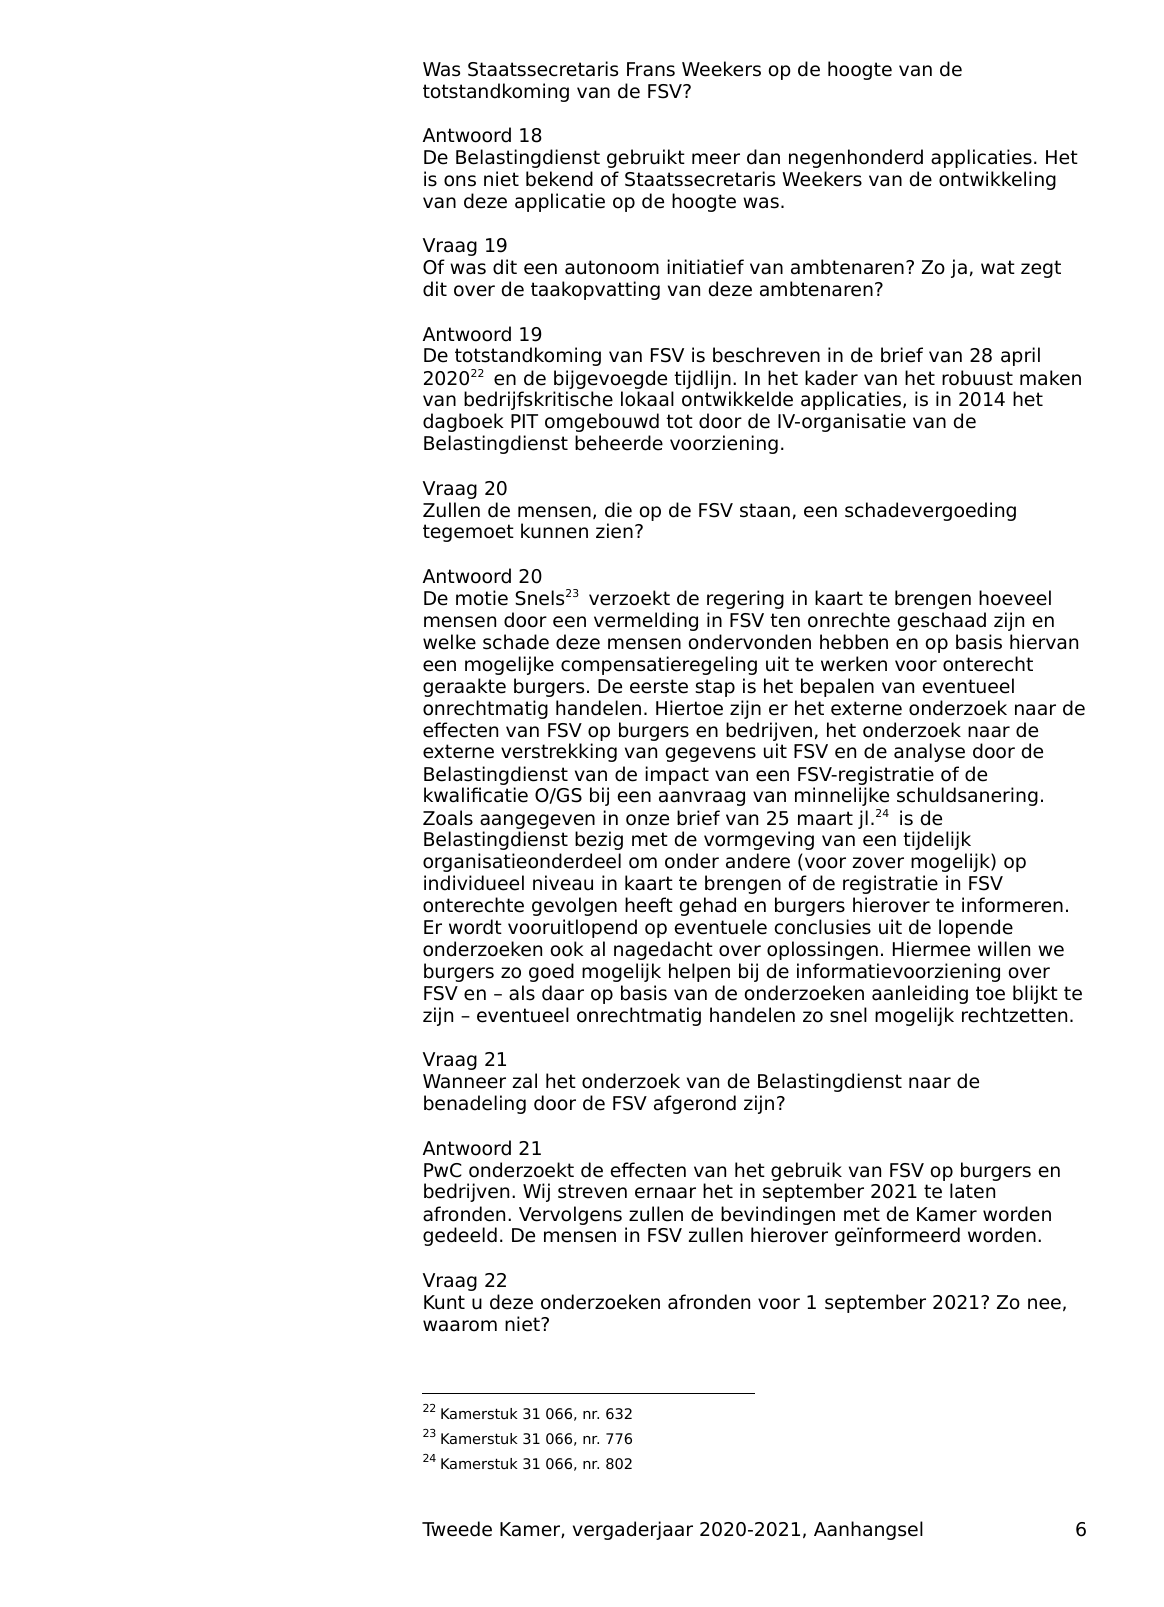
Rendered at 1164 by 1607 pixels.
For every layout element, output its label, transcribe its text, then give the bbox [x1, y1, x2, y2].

text Kamerstuk 31 066, nr. 776 [422, 1427, 1087, 1449]
text Antwoord 21 [422, 1137, 1087, 1159]
text Wanneer zal het onderzoek van de Belastingdienst naar de benadeling door de FSV afgerond zijn? [422, 1071, 1087, 1115]
text De Belastingdienst gebruikt meer dan negenhonderd applicaties. Het is ons niet bekend of Staatssecretaris Weekers van de ontwikkeling van deze applicatie op de hoogte was. [422, 147, 1087, 213]
text Antwoord 18 [422, 125, 1087, 147]
text Kamerstuk 31 066, nr. 802 [422, 1452, 1087, 1474]
text Of was dit een autonoom initiatief van ambtenaren? Zo ja, wat zegt dit over de taakopvatting van deze ambtenaren? [422, 257, 1087, 301]
text Vraag 19 [422, 235, 1087, 257]
text Antwoord 19 [422, 323, 1087, 345]
text Vraag 20 [422, 477, 1087, 499]
text Zullen de mensen, die op de FSV staan, een schadevergoeding tegemoet kunnen zien? [422, 499, 1087, 543]
text De motie Snels verzoekt de regering in kaart te brengen hoeveel mensen door een vermelding in FSV ten onrechte geschaad zijn en welke schade deze mensen ondervonden hebben en op basis hiervan een mogelijke compensatieregeling uit te werken voor onterecht geraakte burgers. De eerste stap is het bepalen van eventueel onrechtmatig handelen. Hiertoe zijn er het externe onderzoek naar de effecten van FSV op burgers en bedrijven, het onderzoek naar de externe verstrekking van gegevens uit FSV en de analyse door de Belastingdienst van de impact van een FSV-registratie of de kwalificatie O/GS bij een aanvraag van minnelijke schuldsanering. Zoals aangegeven in onze brief van 25 maart jl. is de Belastingdienst bezig met de vormgeving van een tijdelijk organisatieonderdeel om onder andere (voor zover mogelijk) op individueel niveau in kaart te brengen of de registratie in FSV onterechte gevolgen heeft gehad en burgers hierover te informeren. Er wordt vooruitlopend op eventuele conclusies uit de lopende onderzoeken ook al nagedacht over oplossingen. Hiermee willen we burgers zo goed mogelijk helpen bij de informatievoorziening over FSV en – als daar op basis van de onderzoeken aanleiding toe blijkt te zijn – eventueel onrechtmatig handelen zo snel mogelijk rechtzetten. [422, 588, 1087, 1027]
text Kunt u deze onderzoeken afronden voor 1 september 2021? Zo nee, waarom niet? [422, 1292, 1087, 1336]
text Kamerstuk 31 066, nr. 632 [422, 1402, 1087, 1424]
text PwC onderzoekt de effecten van het gebruik van FSV op burgers en bedrijven. Wij streven ernaar het in september 2021 te laten afronden. Vervolgens zullen de bevindingen met de Kamer worden gedeeld. De mensen in FSV zullen hierover geïnformeerd worden. [422, 1159, 1087, 1247]
text Antwoord 20 [422, 566, 1087, 588]
text Was Staatssecretaris Frans Weekers op de hoogte van de totstandkoming van de FSV? [422, 59, 1087, 103]
text Vraag 21 [422, 1049, 1087, 1071]
text De totstandkoming van FSV is beschreven in de brief van 28 april 2020 en de bijgevoegde tijdlijn. In het kader van het robuust maken van bedrijfskritische lokaal ontwikkelde applicaties, is in 2014 het dagboek PIT omgebouwd tot door de IV-organisatie van de Belastingdienst beheerde voorziening. [422, 345, 1087, 455]
text Vraag 22 [422, 1269, 1087, 1292]
